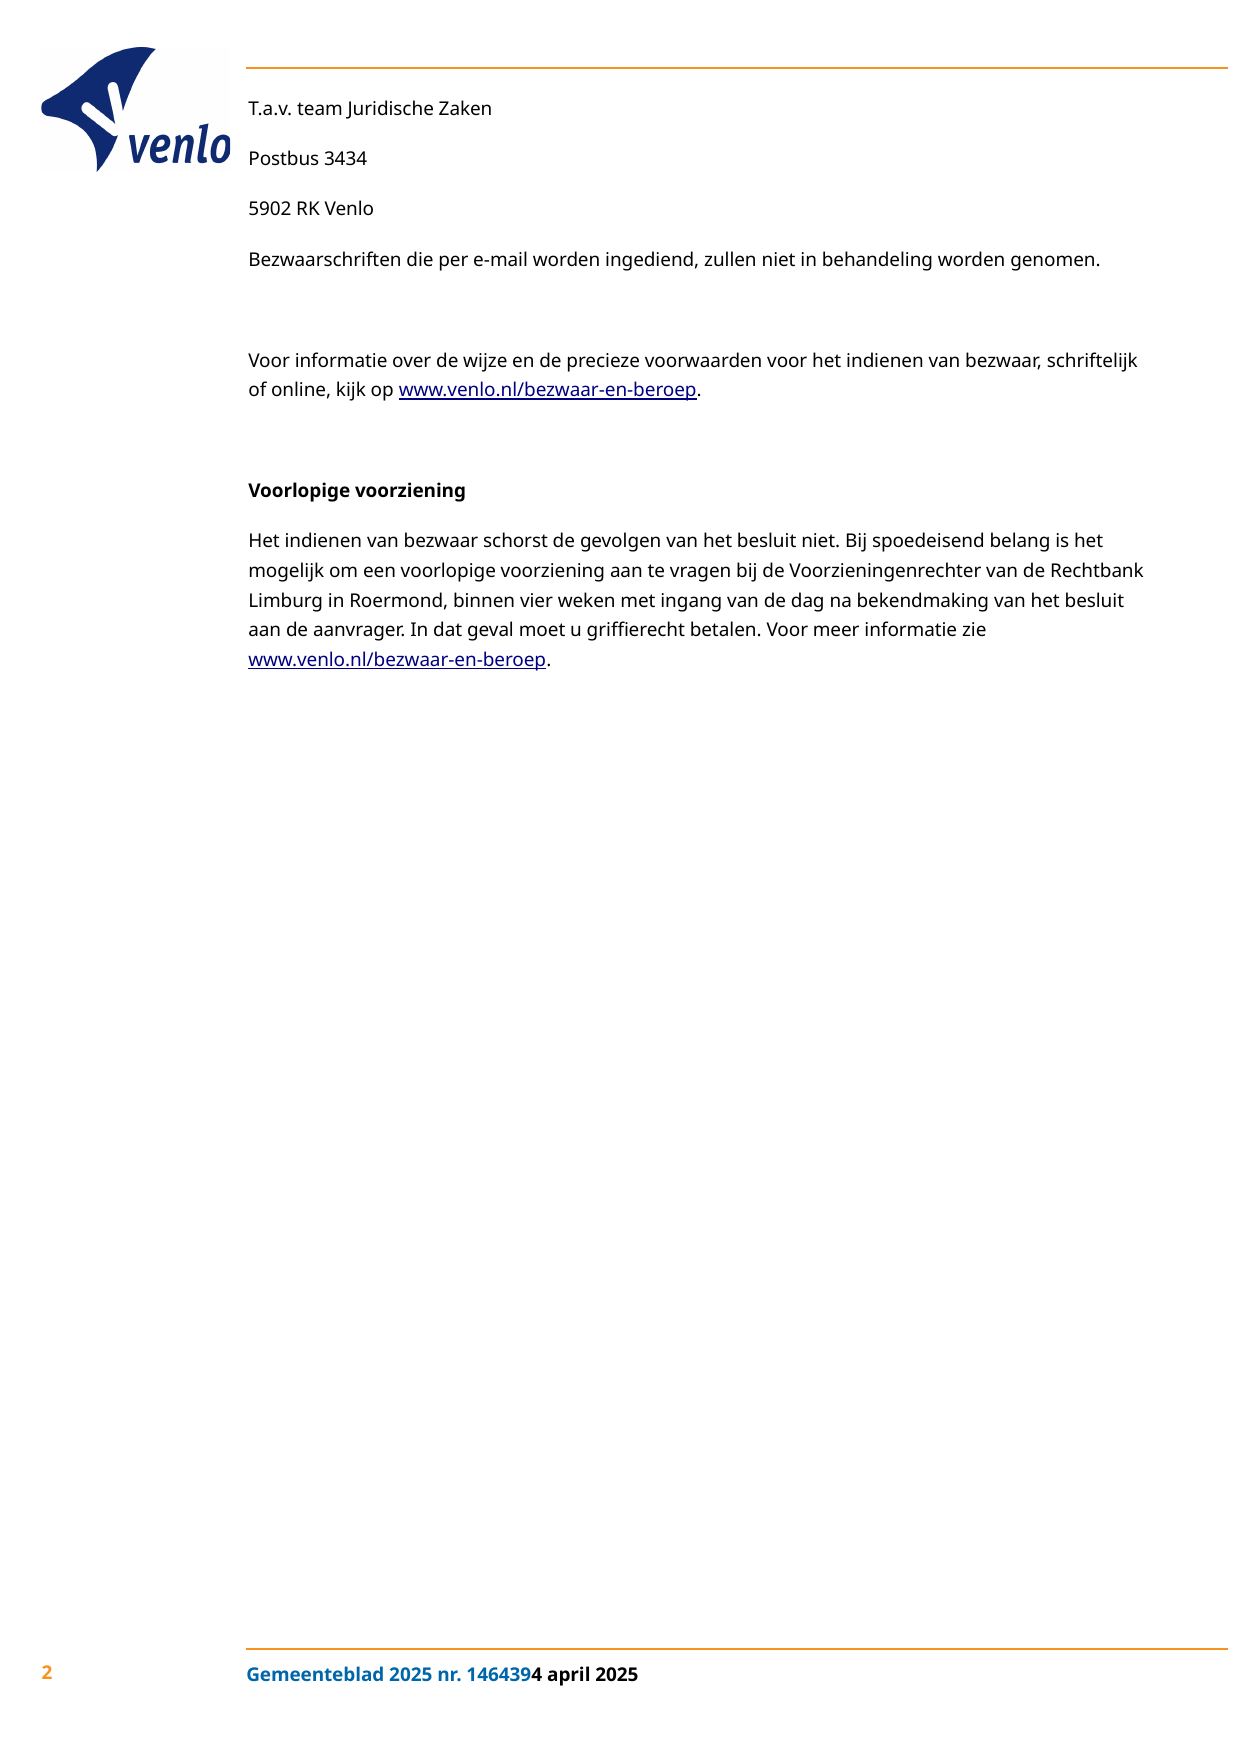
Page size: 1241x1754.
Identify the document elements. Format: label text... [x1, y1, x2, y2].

text Bezwaarschriften die per e-mail worden ingediend, zullen niet in behandeling worden genomen. [248, 246, 1152, 272]
picture [41, 47, 231, 172]
text T.a.v. team Juridische Zaken [248, 95, 1152, 121]
text Postbus 3434 [248, 145, 1152, 171]
text Voorlopige voorziening [248, 477, 1152, 503]
text Voor informatie over de wijze en de precieze voorwaarden voor het indienen van bezwaar, schriftelijk of online, kijk op www.venlo.nl/bezwaar-en-beroep. [248, 347, 1152, 402]
text Het indienen van bezwaar schorst de gevolgen van het besluit niet. Bij spoedeisend belang is het mogelijk om een voorlopige voorziening aan te vragen bij de Voorzieningenrechter van de Rechtbank Limburg in Roermond, binnen vier weken met ingang van de dag na bekendmaking van het besluit aan de aanvrager. In dat geval moet u griffierecht betalen. Voor meer informatie zie www.venlo.nl/bezwaar-en-beroep. [248, 528, 1152, 672]
text 5902 RK Venlo [248, 196, 1152, 221]
